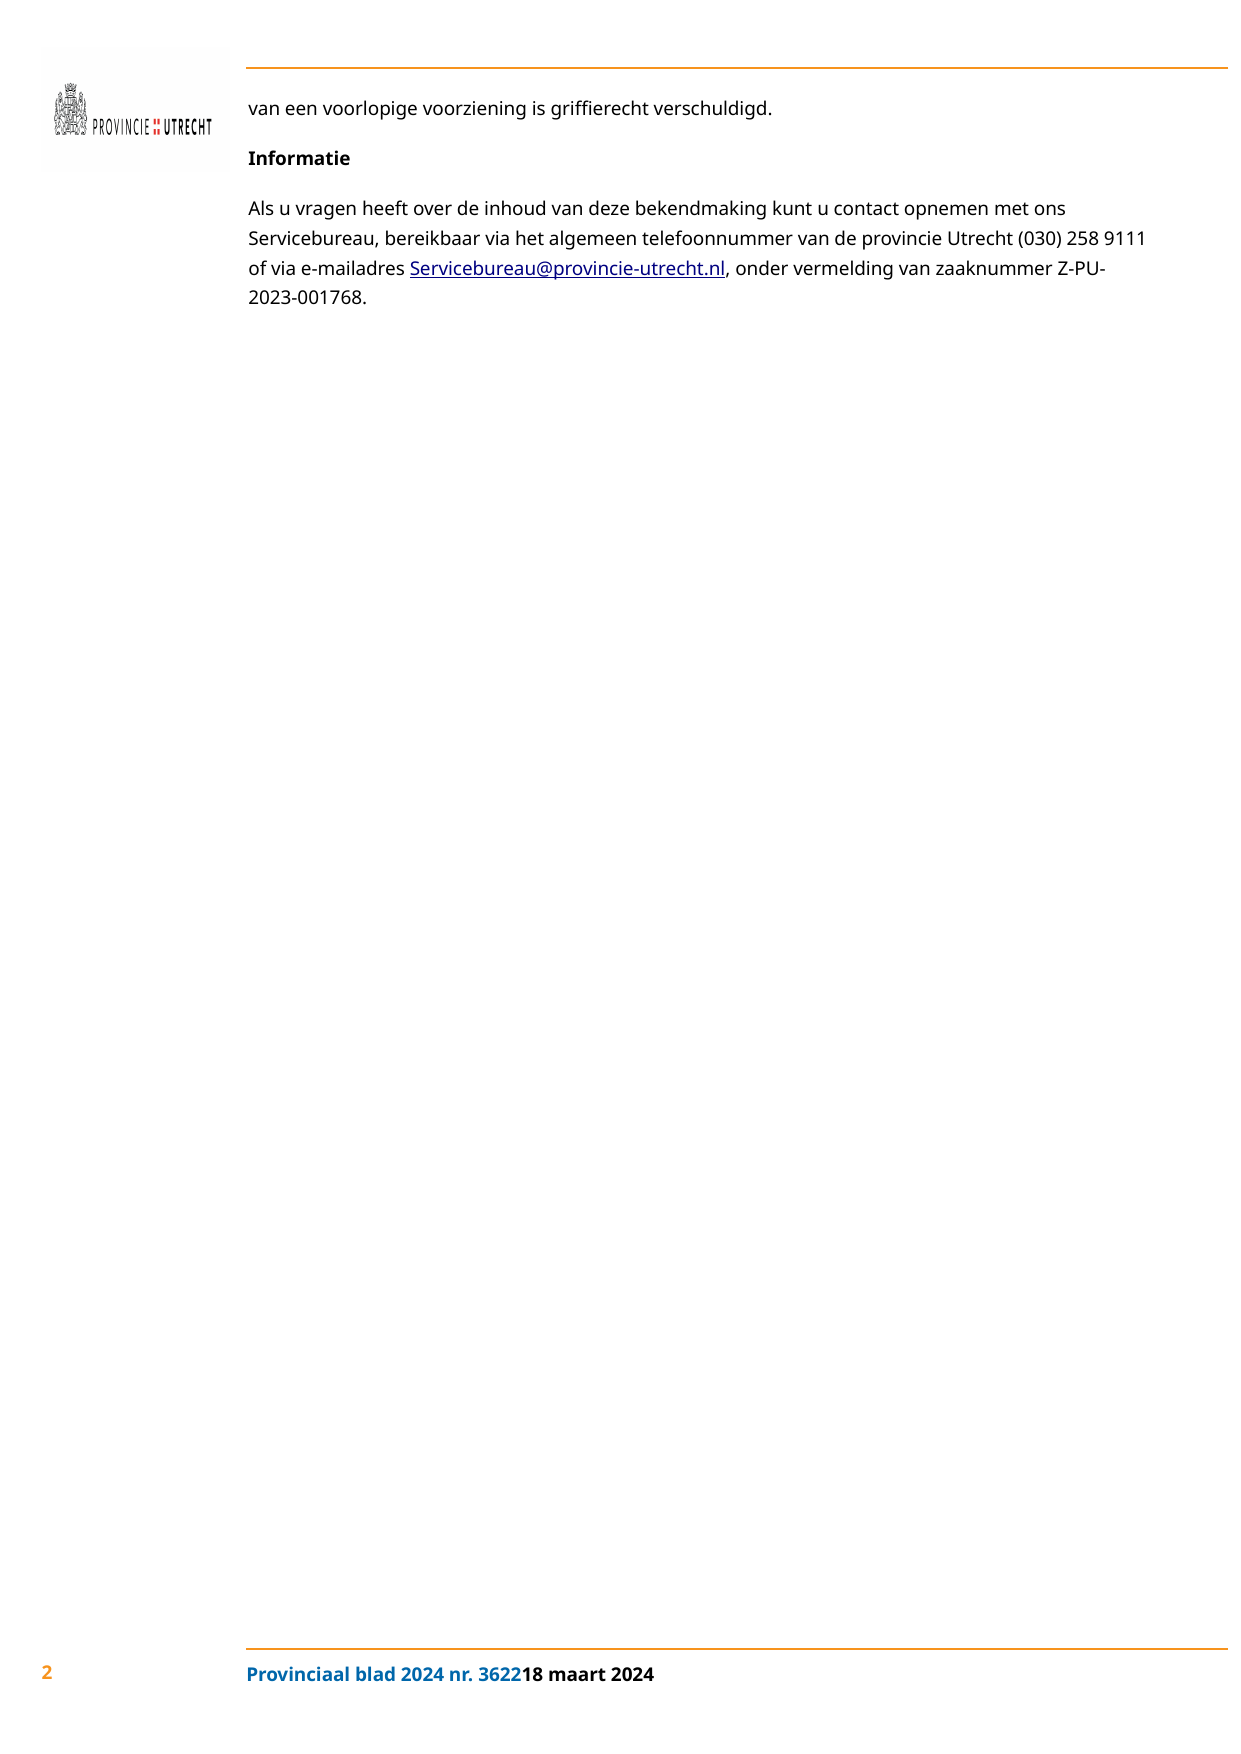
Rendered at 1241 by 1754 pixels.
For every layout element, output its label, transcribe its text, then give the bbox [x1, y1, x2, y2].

text van een voorlopige voorziening is griffierecht verschuldigd. [248, 95, 1152, 121]
text Als u vragen heeft over de inhoud van deze bekendmaking kunt u contact opnemen met ons Servicebureau, bereikbaar via het algemeen telefoonnummer van de provincie Utrecht (030) 258 9111 of via e-mailadres Servicebureau@provincie-utrecht.nl, onder vermelding van zaaknummer Z-PU-2023-001768. [248, 196, 1152, 310]
picture [41, 47, 231, 172]
text Informatie [248, 145, 1152, 171]
